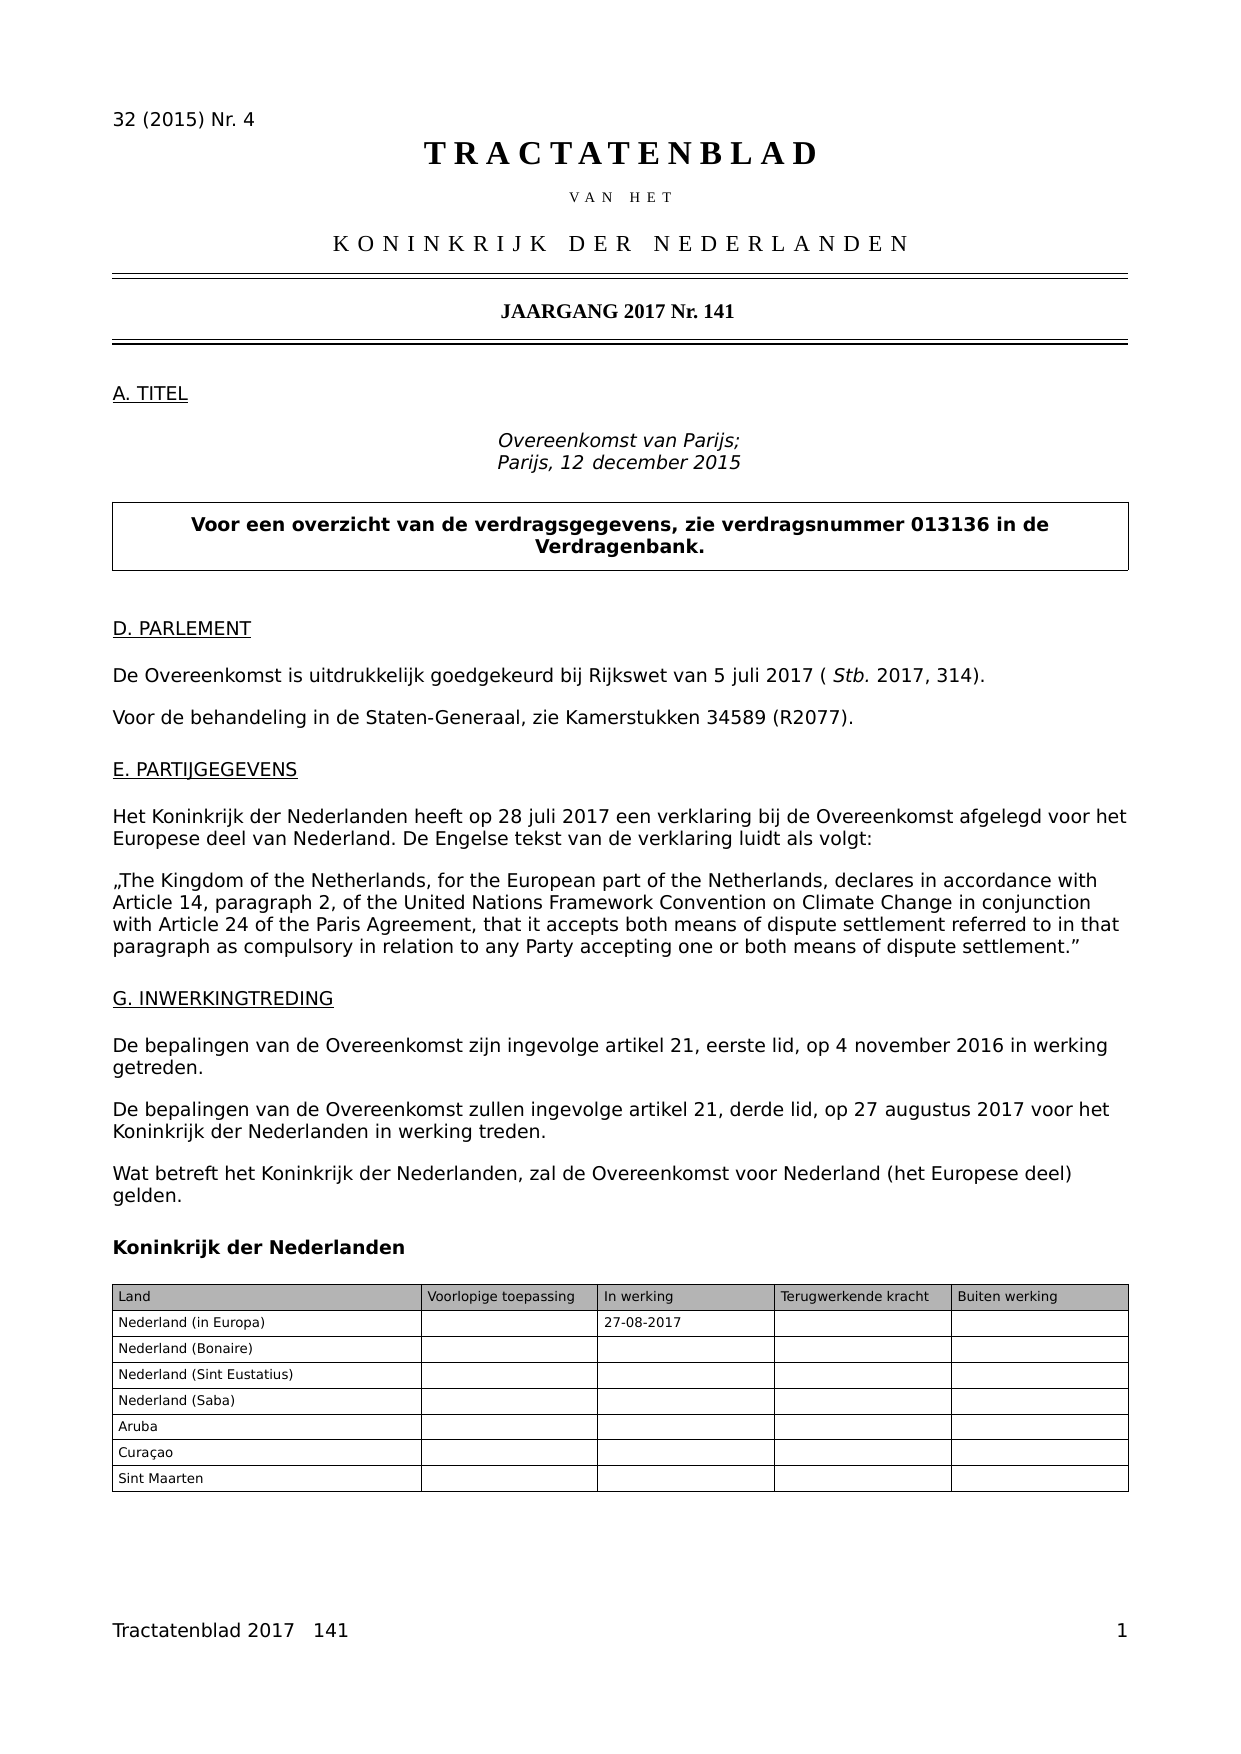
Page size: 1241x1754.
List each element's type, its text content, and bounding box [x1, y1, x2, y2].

table_cell [775, 1415, 951, 1439]
subtitle Koninkrijk der Nederlanden [112, 1237, 1128, 1259]
table_cell [422, 1440, 597, 1465]
table_header In werking [598, 1285, 774, 1310]
text 32 (2015) Nr. 4 [112, 109, 1128, 131]
subtitle E. PARTIJGEGEVENS [112, 759, 1128, 781]
table_header Buiten werking [952, 1285, 1128, 1310]
table_cell [598, 1363, 774, 1387]
table_cell [422, 1311, 597, 1336]
table_cell [952, 1363, 1128, 1387]
text De bepalingen van de Overeenkomst zijn ingevolge artikel 21, eerste lid, op 4 november 2016 in werking getreden. [112, 1035, 1128, 1079]
table_cell [952, 1466, 1128, 1491]
table_header Land [113, 1285, 421, 1310]
text Het Koninkrijk der Nederlanden heeft op 28 juli 2017 een verklaring bij de Overeenkomst afgelegd voor het Europese deel van Nederland. De Engelse tekst van de verklaring luidt als volgt: [112, 806, 1128, 850]
table_cell [598, 1466, 774, 1491]
table_cell Aruba [113, 1415, 421, 1439]
table_cell [775, 1466, 951, 1491]
text Voor de behandeling in de Staten-Generaal, zie Kamerstukken 34589 (R2077). [112, 707, 1128, 729]
subtitle G. INWERKINGTREDING [112, 988, 1128, 1010]
text TRACTATENBLAD [112, 133, 1128, 172]
table_cell [422, 1337, 597, 1362]
table_cell [775, 1337, 951, 1362]
table_cell [775, 1440, 951, 1465]
table_cell [952, 1389, 1128, 1413]
table_cell Nederland (Saba) [113, 1389, 421, 1413]
table_cell [598, 1337, 774, 1362]
table_cell Sint Maarten [113, 1466, 421, 1491]
table_cell Curaçao [113, 1440, 421, 1465]
table_cell [422, 1389, 597, 1413]
text De bepalingen van de Overeenkomst zullen ingevolge artikel 21, derde lid, op 27 augustus 2017 voor het Koninkrijk der Nederlanden in werking treden. [112, 1099, 1128, 1143]
subtitle A. TITEL [112, 383, 1128, 405]
table_cell Nederland (in Europa) [113, 1311, 421, 1336]
table_cell [598, 1415, 774, 1439]
table_cell [598, 1440, 774, 1465]
table_cell [775, 1311, 951, 1336]
text JAARGANG 2017 Nr. 141 [112, 299, 1128, 323]
table_cell [598, 1389, 774, 1413]
table_cell Nederland (Sint Eustatius) [113, 1363, 421, 1387]
text VAN HET [112, 189, 1128, 206]
table_cell 27-08-2017 [598, 1311, 774, 1336]
text „The Kingdom of the Netherlands, for the European part of the Netherlands, declares in accordance with Article 14, paragraph 2, of the United Nations Framework Convention on Climate Change in conjunction with Article 24 of the Paris Agreement, that it accepts both means of dispute settlement referred to in that paragraph as compulsory in relation to any Party accepting one or both means of dispute settlement.” [112, 870, 1128, 958]
text Overeenkomst van Parijs; [112, 430, 1128, 452]
table_cell [952, 1415, 1128, 1439]
subtitle D. PARLEMENT [112, 618, 1128, 640]
table_cell [775, 1363, 951, 1387]
text KONINKRIJK DER NEDERLANDEN [112, 229, 1128, 256]
table_cell Nederland (Bonaire) [113, 1337, 421, 1362]
text De Overeenkomst is uitdrukkelijk goedgekeurd bij Rijkswet van 5 juli 2017 ( Stb. 2017, 314). [112, 665, 1128, 687]
text Parijs, 12 december 2015 [112, 452, 1128, 474]
table_header Terugwerkende kracht [775, 1285, 951, 1310]
table_cell [775, 1389, 951, 1413]
table_cell [422, 1363, 597, 1387]
table_cell [952, 1337, 1128, 1362]
table_header Voorlopige toepassing [422, 1285, 597, 1310]
table_cell [952, 1311, 1128, 1336]
table_cell [422, 1415, 597, 1439]
table_cell [952, 1440, 1128, 1465]
text Wat betreft het Koninkrijk der Nederlanden, zal de Overeenkomst voor Nederland (het Europese deel) gelden. [112, 1163, 1128, 1207]
table_cell [422, 1466, 597, 1491]
